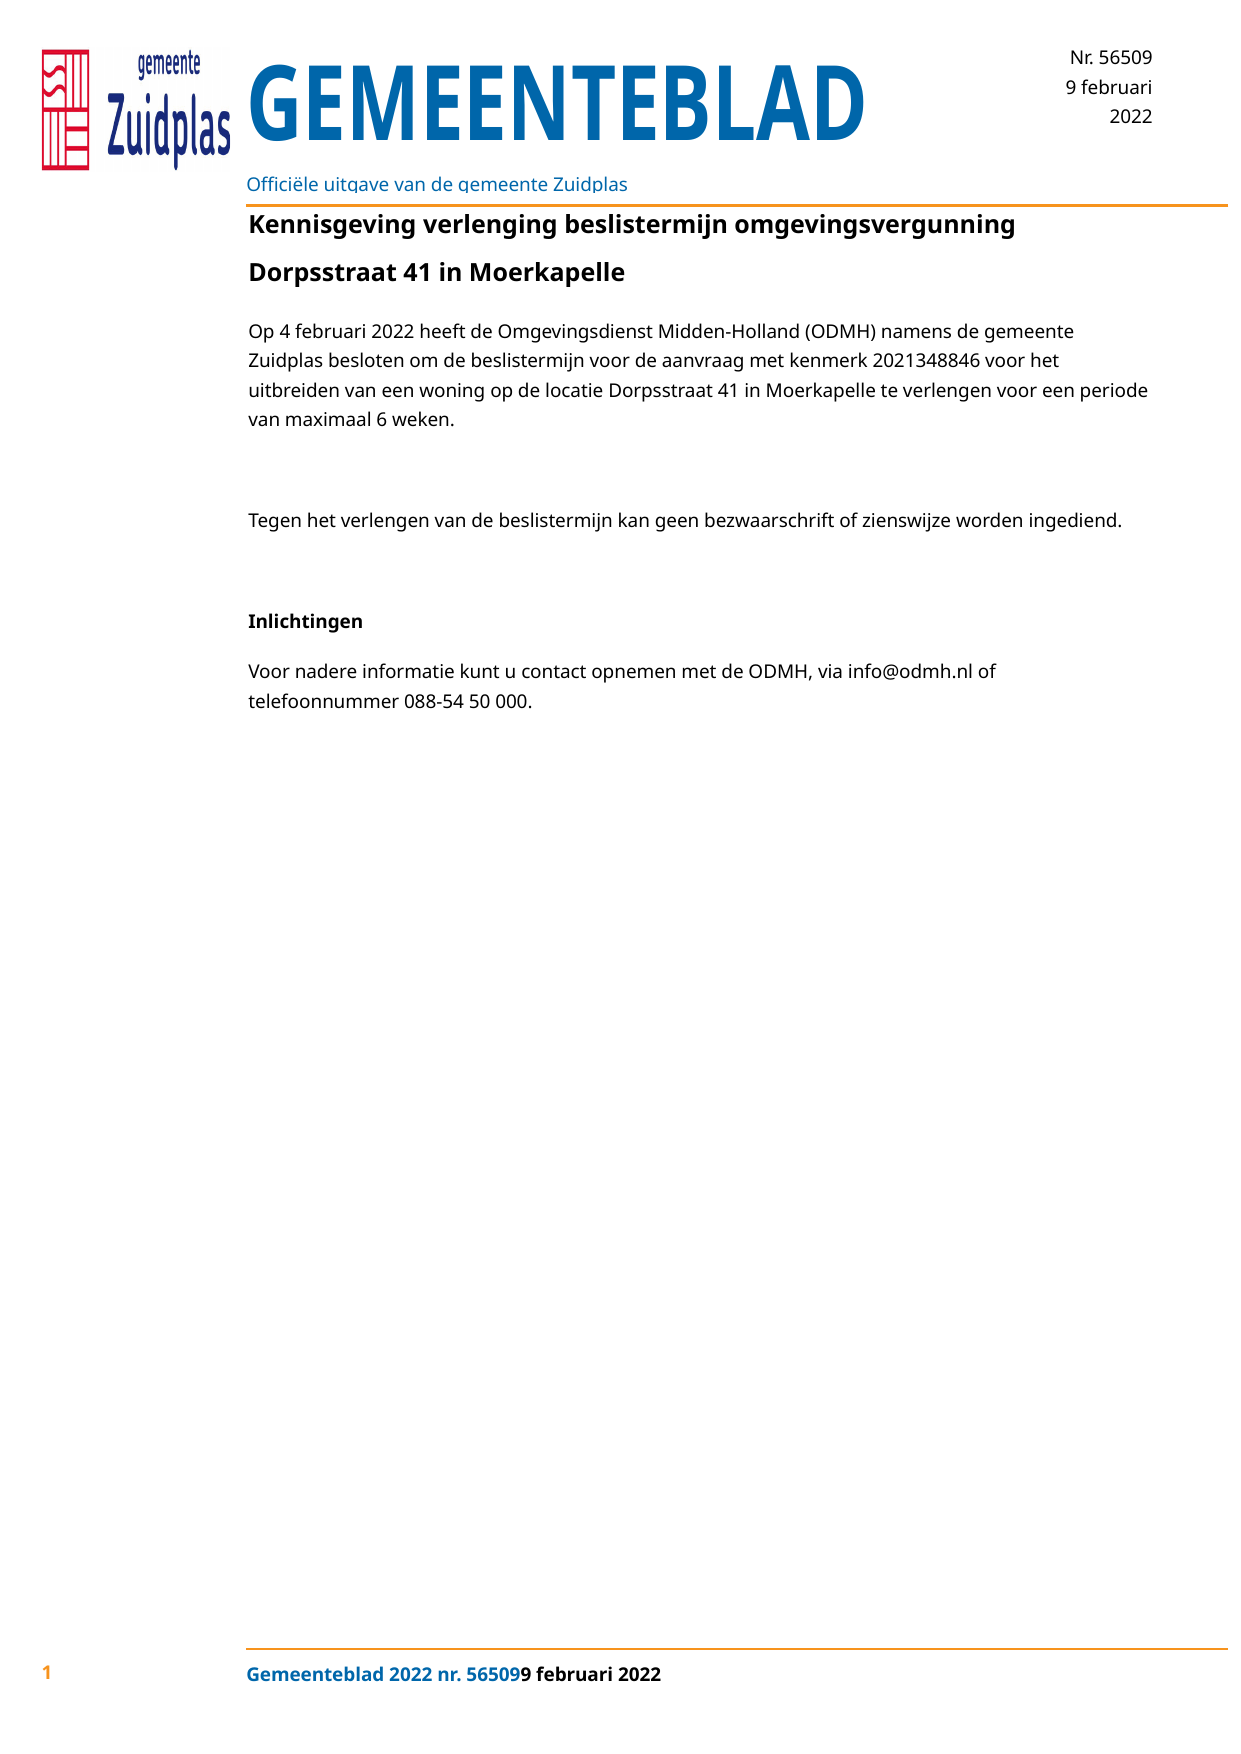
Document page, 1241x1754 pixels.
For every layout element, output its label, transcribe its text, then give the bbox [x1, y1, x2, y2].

text Tegen het verlengen van de beslistermijn kan geen bezwaarschrift of zienswijze worden ingediend. [248, 507, 1152, 533]
text Inlichtingen [248, 608, 1152, 634]
text Voor nadere informatie kunt u contact opnemen met de ODMH, via info@odmh.nl of telefoonnummer 088-54 50 000. [248, 659, 1152, 714]
text Kennisgeving verlenging beslistermijn omgevingsvergunning Dorpsstraat 41 in Moerkapelle [248, 207, 1152, 288]
text Op 4 februari 2022 heeft de Omgevingsdienst Midden-Holland (ODMH) namens de gemeente Zuidplas besloten om de beslistermijn voor de aanvraag met kenmerk 2021348846 voor het uitbreiden van een woning op de locatie Dorpsstraat 41 in Moerkapelle te verlengen voor een periode van maximaal 6 weken. [248, 318, 1152, 432]
picture [41, 47, 231, 172]
